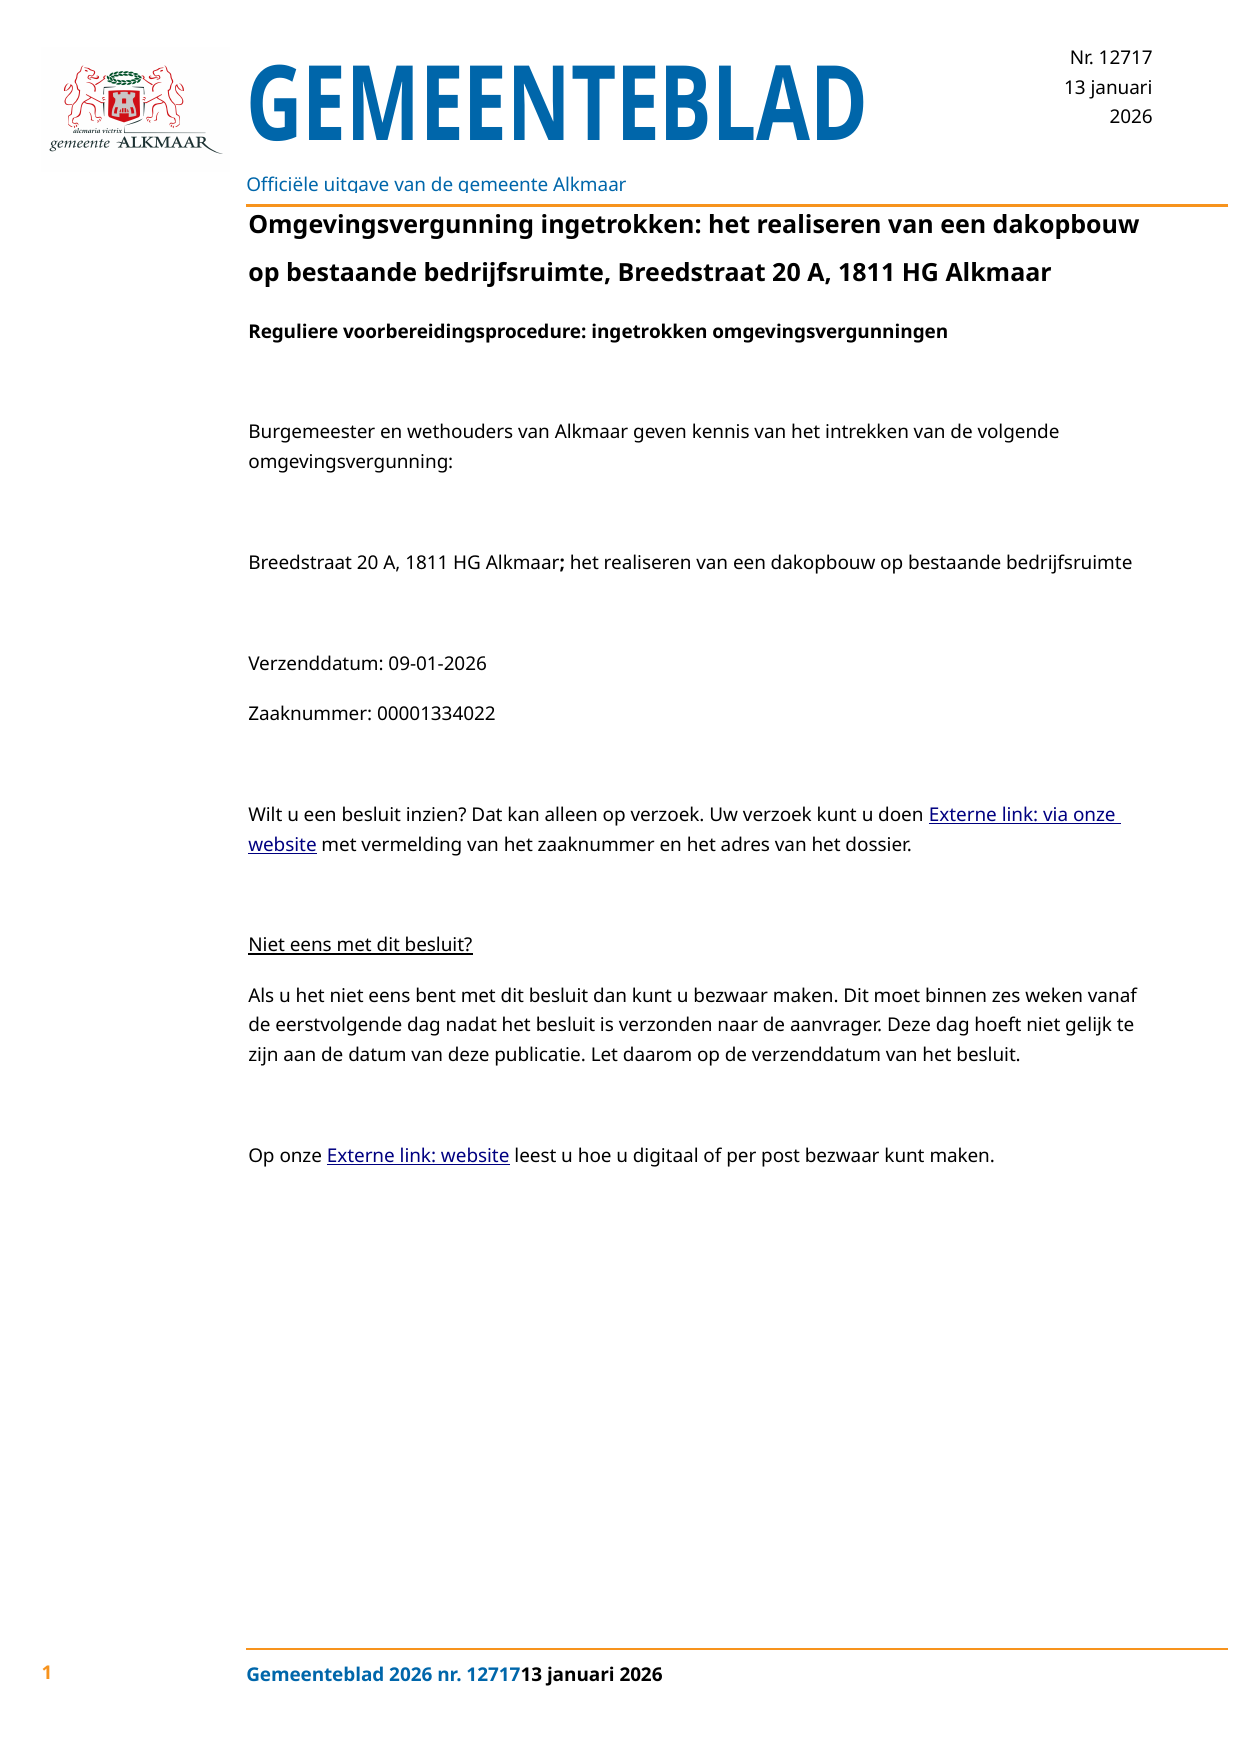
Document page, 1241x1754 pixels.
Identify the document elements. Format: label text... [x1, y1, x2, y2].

text Op onze Externe link: website leest u hoe u digitaal of per post bezwaar kunt maken. [248, 1142, 1152, 1168]
text Breedstraat 20 A, 1811 HG Alkmaar; het realiseren van een dakopbouw op bestaande bedrijfsruimte [248, 549, 1152, 575]
picture [41, 47, 231, 172]
text Omgevingsvergunning ingetrokken: het realiseren van een dakopbouw op bestaande bedrijfsruimte, Breedstraat 20 A, 1811 HG Alkmaar [248, 207, 1152, 288]
text Verzenddatum: 09-01-2026 [248, 650, 1152, 676]
text Zaaknummer: 00001334022 [248, 700, 1152, 726]
text Als u het niet eens bent met dit besluit dan kunt u bezwaar maken. Dit moet binnen zes weken vanaf de eerstvolgende dag nadat het besluit is verzonden naar de aanvrager. Deze dag hoeft niet gelijk te zijn aan de datum van deze publicatie. Let daarom op de verzenddatum van het besluit. [248, 982, 1152, 1067]
text Reguliere voorbereidingsprocedure: ingetrokken omgevingsvergunningen [248, 318, 1152, 344]
text Wilt u een besluit inzien? Dat kan alleen op verzoek. Uw verzoek kunt u doen Externe link: via onze website met vermelding van het zaaknummer en het adres van het dossier. [248, 801, 1152, 857]
text Niet eens met dit besluit? [248, 932, 1152, 957]
text Burgemeester en wethouders van Alkmaar geven kennis van het intrekken van de volgende omgevingsvergunning: [248, 419, 1152, 474]
